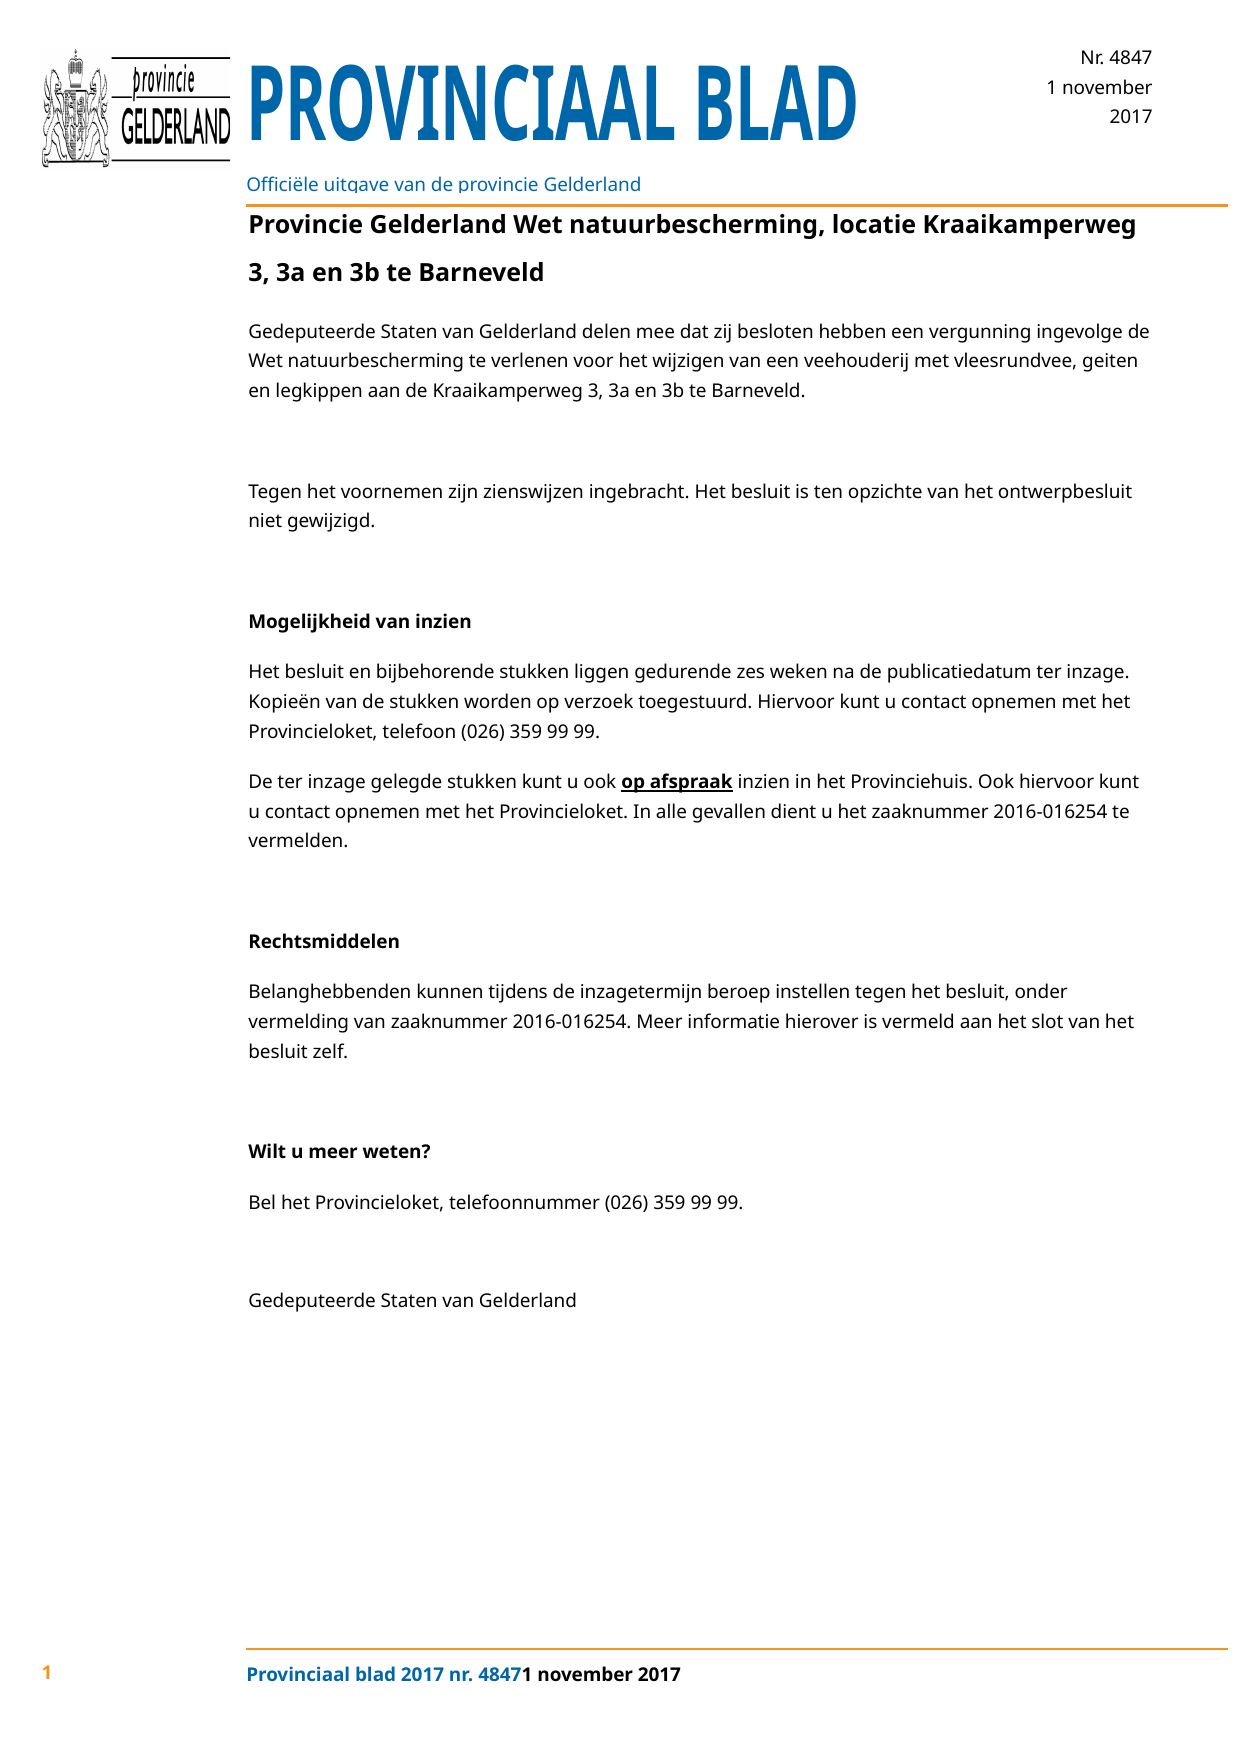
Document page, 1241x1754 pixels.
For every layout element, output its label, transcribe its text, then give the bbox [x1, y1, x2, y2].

text Tegen het voornemen zijn zienswijzen ingebracht. Het besluit is ten opzichte van het ontwerpbesluit niet gewijzigd. [248, 478, 1152, 533]
picture [41, 47, 231, 172]
text Rechtsmiddelen [248, 928, 1152, 954]
text Provincie Gelderland Wet natuurbescherming, locatie Kraaikamperweg 3, 3a en 3b te Barneveld [248, 207, 1152, 288]
text Gedeputeerde Staten van Gelderland delen mee dat zij besloten hebben een vergunning ingevolge de Wet natuurbescherming te verlenen voor het wijzigen van een veehouderij met vleesrundvee, geiten en legkippen aan de Kraaikamperweg 3, 3a en 3b te Barneveld. [248, 318, 1152, 403]
text Wilt u meer weten? [248, 1139, 1152, 1164]
text Mogelijkheid van inzien [248, 608, 1152, 634]
text De ter inzage gelegde stukken kunt u ook op afspraak inzien in het Provinciehuis. Ook hiervoor kunt u contact opnemen met het Provincieloket. In alle gevallen dient u het zaaknummer 2016-016254 te vermelden. [248, 768, 1152, 853]
text Gedeputeerde Staten van Gelderland [248, 1287, 1152, 1313]
text Belanghebbenden kunnen tijdens de inzagetermijn beroep instellen tegen het besluit, onder vermelding van zaaknummer 2016-016254. Meer informatie hierover is vermeld aan het slot van het besluit zelf. [248, 979, 1152, 1064]
text Het besluit en bijbehorende stukken liggen gedurende zes weken na de publicatiedatum ter inzage. Kopieën van de stukken worden op verzoek toegestuurd. Hiervoor kunt u contact opnemen met het Provincieloket, telefoon (026) 359 99 99. [248, 659, 1152, 744]
text Bel het Provincieloket, telefoonnummer (026) 359 99 99. [248, 1189, 1152, 1215]
